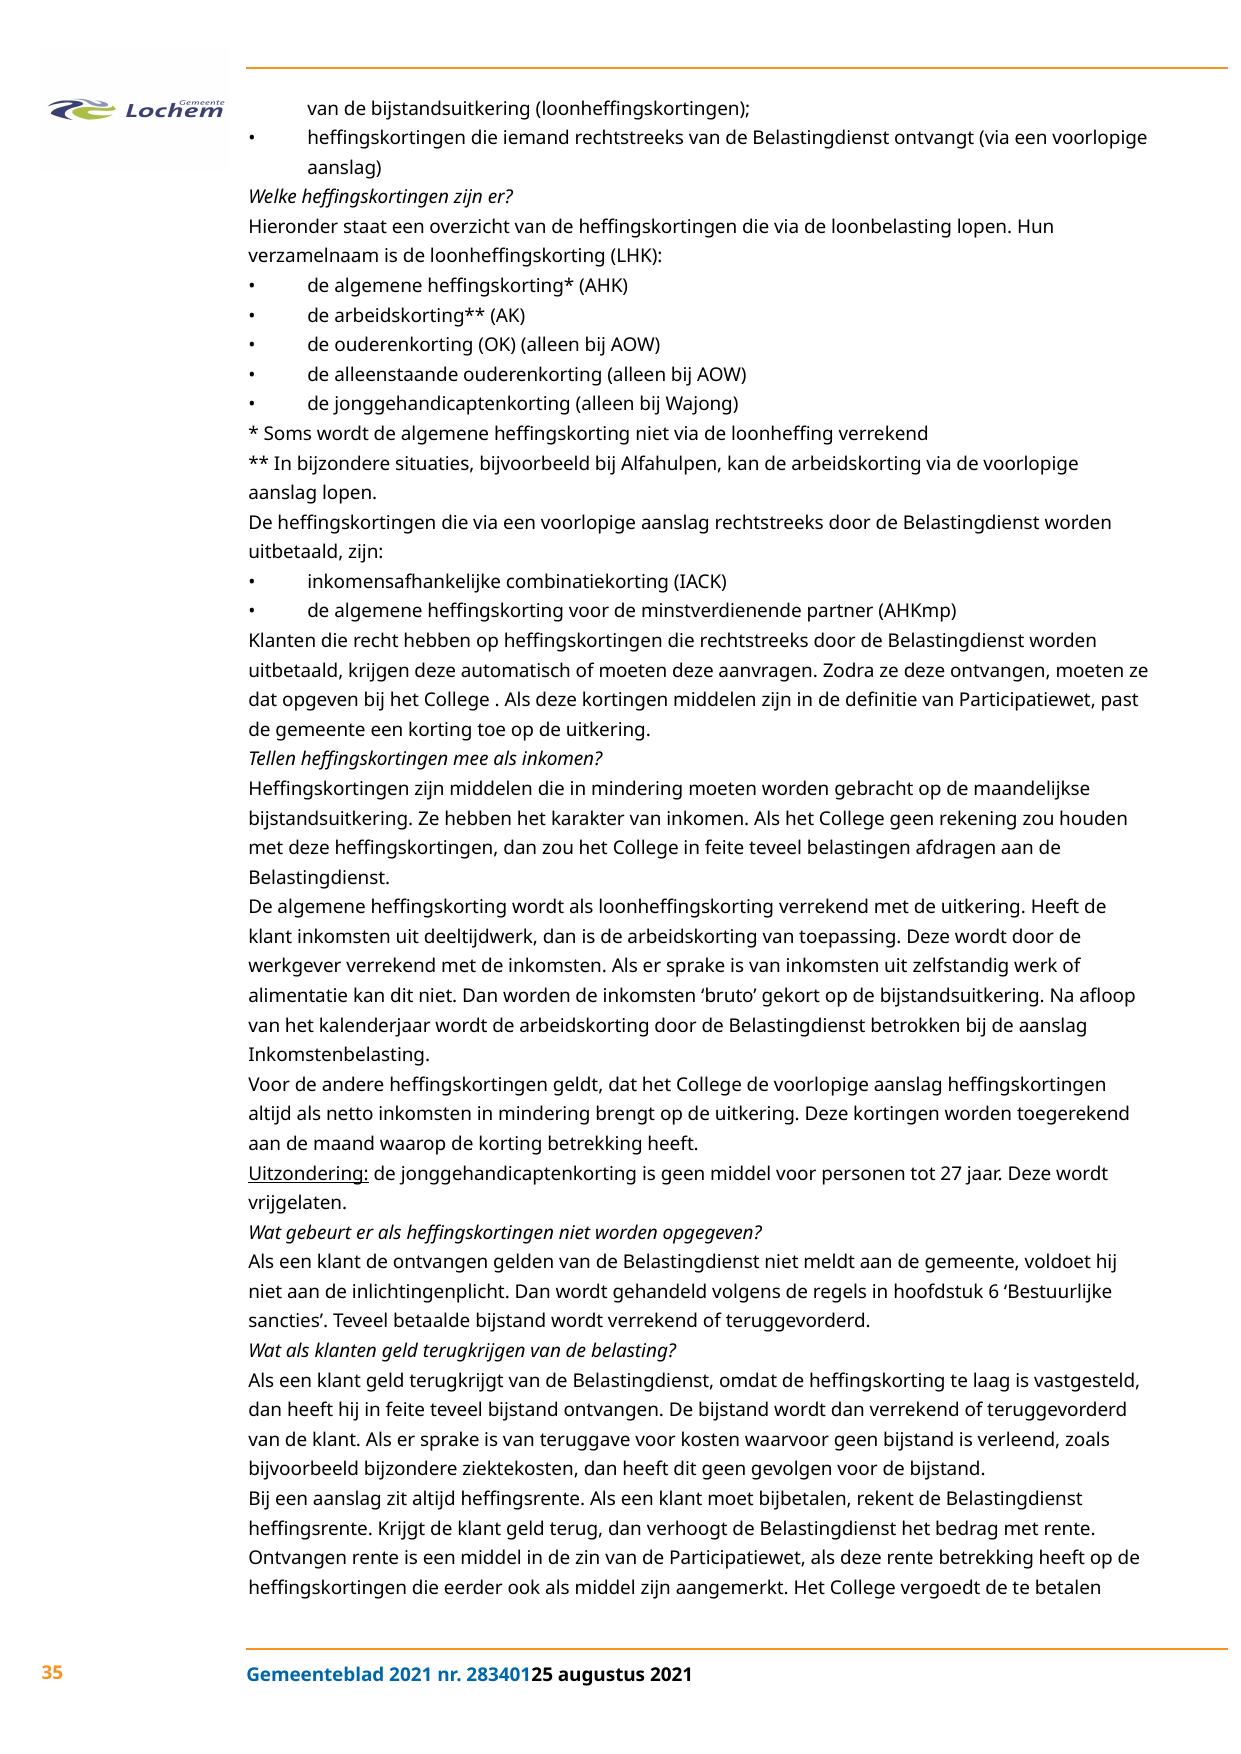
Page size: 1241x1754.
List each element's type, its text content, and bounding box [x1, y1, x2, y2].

list de arbeidskorting** (AK) [248, 302, 1152, 328]
text De heffingskortingen die via een voorlopige aanslag rechtstreeks door de Belastingdienst worden uitbetaald, zijn: [248, 509, 1152, 564]
text ** In bijzondere situaties, bijvoorbeeld bij Alfahulpen, kan de arbeidskorting via de voorlopige aanslag lopen. [248, 450, 1152, 505]
text Welke heffingskortingen zijn er? [248, 183, 1152, 209]
text Klanten die recht hebben op heffingskortingen die rechtstreeks door de Belastingdienst worden uitbetaald, krijgen deze automatisch of moeten deze aanvragen. Zodra ze deze ontvangen, moeten ze dat opgeven bij het College . Als deze kortingen middelen zijn in de definitie van Participatiewet, past de gemeente een korting toe op de uitkering. [248, 627, 1152, 742]
text Tellen heffingskortingen mee als inkomen? [248, 746, 1152, 771]
text * Soms wordt de algemene heffingskorting niet via de loonheffing verrekend [248, 420, 1152, 446]
list de jonggehandicaptenkorting (alleen bij Wajong) [248, 391, 1152, 416]
list heffingskortingen die iemand rechtstreeks van de Belastingdienst ontvangt (via een voorlopige aanslag) [248, 124, 1152, 180]
text Heffingskortingen zijn middelen die in mindering moeten worden gebracht op de maandelijkse bijstandsuitkering. Ze hebben het karakter van inkomen. Als het College geen rekening zou houden met deze heffingskortingen, dan zou het College in feite teveel belastingen afdragen aan de Belastingdienst. [248, 775, 1152, 890]
list inkomensafhankelijke combinatiekorting (IACK) [248, 568, 1152, 594]
list de algemene heffingskorting voor de minstverdienende partner (AHKmp) [248, 598, 1152, 623]
text Als een klant geld terugkrijgt van de Belastingdienst, omdat de heffingskorting te laag is vastgesteld, dan heeft hij in feite teveel bijstand ontvangen. De bijstand wordt dan verrekend of teruggevorderd van de klant. Als er sprake is van teruggave voor kosten waarvoor geen bijstand is verleend, zoals bijvoorbeeld bijzondere ziektekosten, dan heeft dit geen gevolgen voor de bijstand. [248, 1367, 1152, 1481]
list van de bijstandsuitkering (loonheffingskortingen); [248, 95, 1152, 121]
text Voor de andere heffingskortingen geldt, dat het College de voorlopige aanslag heffingskortingen altijd als netto inkomsten in mindering brengt op de uitkering. Deze kortingen worden toegerekend aan de maand waarop de korting betrekking heeft. [248, 1071, 1152, 1156]
text Wat als klanten geld terugkrijgen van de belasting? [248, 1337, 1152, 1363]
picture [41, 47, 231, 172]
list de alleenstaande ouderenkorting (alleen bij AOW) [248, 361, 1152, 387]
text Als een klant de ontvangen gelden van de Belastingdienst niet meldt aan de gemeente, voldoet hij niet aan de inlichtingenplicht. Dan wordt gehandeld volgens de regels in hoofdstuk 6 ‘Bestuurlijke sancties’. Teveel betaalde bijstand wordt verrekend of teruggevorderd. [248, 1248, 1152, 1333]
text Hieronder staat een overzicht van de heffingskortingen die via de loonbelasting lopen. Hun verzamelnaam is de loonheffingskorting (LHK): [248, 213, 1152, 268]
text De algemene heffingskorting wordt als loonheffingskorting verrekend met de uitkering. Heeft de klant inkomsten uit deeltijdwerk, dan is de arbeidskorting van toepassing. Deze wordt door de werkgever verrekend met de inkomsten. Als er sprake is van inkomsten uit zelfstandig werk of alimentatie kan dit niet. Dan worden de inkomsten ‘bruto’ gekort op de bijstandsuitkering. Na afloop van het kalenderjaar wordt de arbeidskorting door de Belastingdienst betrokken bij de aanslag Inkomstenbelasting. [248, 893, 1152, 1067]
text Uitzondering: de jonggehandicaptenkorting is geen middel voor personen tot 27 jaar. Deze wordt vrijgelaten. [248, 1160, 1152, 1215]
list de ouderenkorting (OK) (alleen bij AOW) [248, 331, 1152, 357]
text Wat gebeurt er als heffingskortingen niet worden opgegeven? [248, 1219, 1152, 1245]
text Bij een aanslag zit altijd heffingsrente. Als een klant moet bijbetalen, rekent de Belastingdienst heffingsrente. Krijgt de klant geld terug, dan verhoogt de Belastingdienst het bedrag met rente. Ontvangen rente is een middel in de zin van de Participatiewet, als deze rente betrekking heeft op de heffingskortingen die eerder ook als middel zijn aangemerkt. Het College vergoedt de te betalen [248, 1485, 1152, 1600]
list de algemene heffingskorting* (AHK) [248, 272, 1152, 298]
